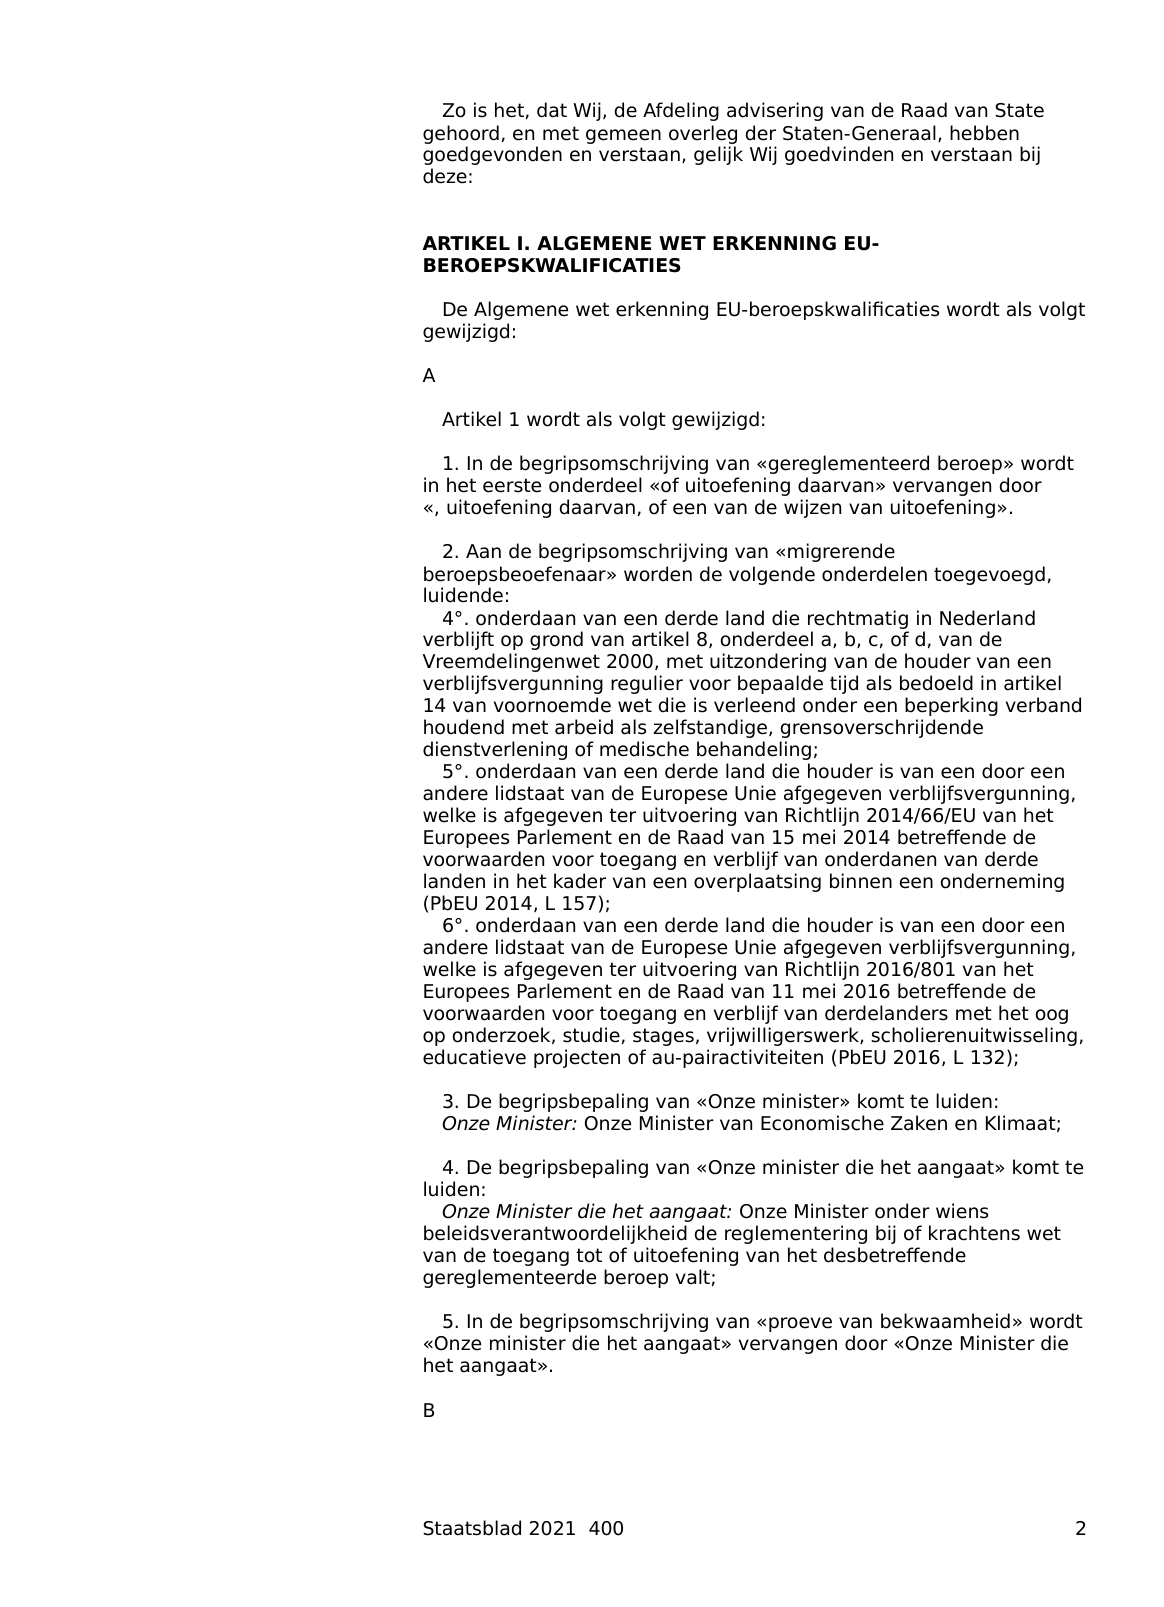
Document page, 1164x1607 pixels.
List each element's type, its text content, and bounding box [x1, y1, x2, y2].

subtitle ARTIKEL I. ALGEMENE WET ERKENNING EU-BEROEPSKWALIFICATIES [422, 233, 1087, 277]
text De Algemene wet erkenning EU-beroepskwalificaties wordt als volgt gewijzigd: [422, 299, 1087, 343]
text Artikel 1 wordt als volgt gewijzigd: [422, 409, 1087, 431]
text Zo is het, dat Wij, de Afdeling advisering van de Raad van State gehoord, en met gemeen overleg der Staten-Generaal, hebben goedgevonden en verstaan, gelijk Wij goedvinden en verstaan bij deze: [422, 100, 1087, 188]
text 2. Aan de begripsomschrijving van «migrerende beroepsbeoefenaar» worden de volgende onderdelen toegevoegd, luidende: [422, 541, 1087, 607]
text 3. De begripsbepaling van «Onze minister» komt te luiden: [422, 1091, 1087, 1113]
text 4. De begripsbepaling van «Onze minister die het aangaat» komt te luiden: [422, 1157, 1087, 1201]
text 1. In de begripsomschrijving van «gereglementeerd beroep» wordt in het eerste onderdeel «of uitoefening daarvan» vervangen door «, uitoefening daarvan, of een van de wijzen van uitoefening». [422, 453, 1087, 519]
text 6°. onderdaan van een derde land die houder is van een door een andere lidstaat van de Europese Unie afgegeven verblijfsvergunning, welke is afgegeven ter uitvoering van Richtlijn 2016/801 van het Europees Parlement en de Raad van 11 mei 2016 betreffende de voorwaarden voor toegang en verblijf van derdelanders met het oog op onderzoek, studie, stages, vrijwilligerswerk, scholierenuitwisseling, educatieve projecten of au-pairactiviteiten (PbEU 2016, L 132); [422, 915, 1087, 1069]
text Onze Minister: Onze Minister van Economische Zaken en Klimaat; [422, 1113, 1087, 1135]
text A [422, 365, 1087, 387]
text B [422, 1399, 1087, 1421]
text Onze Minister die het aangaat: Onze Minister onder wiens beleidsverantwoordelijkheid de reglementering bij of krachtens wet van de toegang tot of uitoefening van het desbetreffende gereglementeerde beroep valt; [422, 1201, 1087, 1289]
text 5. In de begripsomschrijving van «proeve van bekwaamheid» wordt «Onze minister die het aangaat» vervangen door «Onze Minister die het aangaat». [422, 1311, 1087, 1377]
text 4°. onderdaan van een derde land die rechtmatig in Nederland verblijft op grond van artikel 8, onderdeel a, b, c, of d, van de Vreemdelingenwet 2000, met uitzondering van de houder van een verblijfsvergunning regulier voor bepaalde tijd als bedoeld in artikel 14 van voornoemde wet die is verleend onder een beperking verband houdend met arbeid als zelfstandige, grensoverschrijdende dienstverlening of medische behandeling; [422, 607, 1087, 761]
text 5°. onderdaan van een derde land die houder is van een door een andere lidstaat van de Europese Unie afgegeven verblijfsvergunning, welke is afgegeven ter uitvoering van Richtlijn 2014/66/EU van het Europees Parlement en de Raad van 15 mei 2014 betreffende de voorwaarden voor toegang en verblijf van onderdanen van derde landen in het kader van een overplaatsing binnen een onderneming (PbEU 2014, L 157); [422, 761, 1087, 915]
